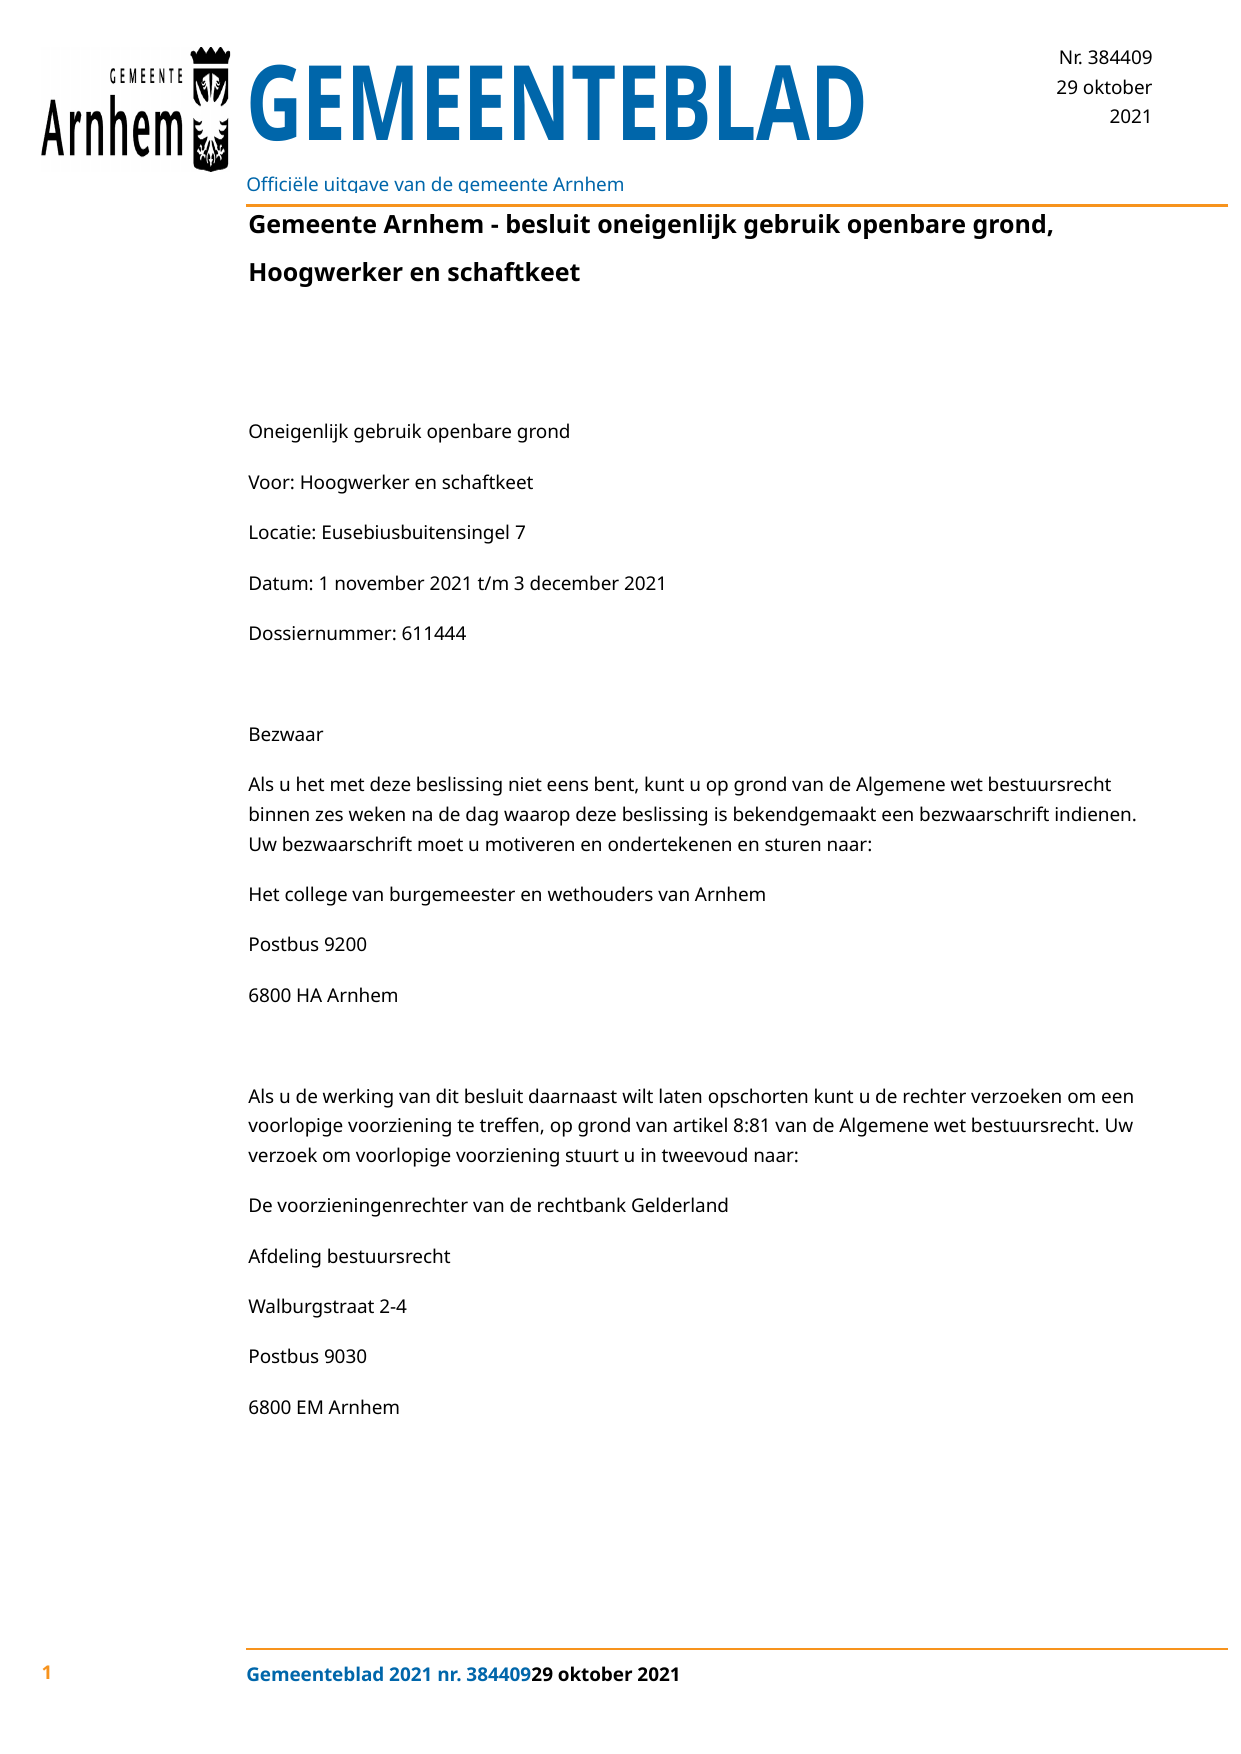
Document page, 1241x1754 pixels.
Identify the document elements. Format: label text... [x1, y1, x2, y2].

text Voor: Hoogwerker en schaftkeet [248, 469, 1152, 495]
text Postbus 9030 [248, 1344, 1152, 1369]
text Locatie: Eusebiusbuitensingel 7 [248, 519, 1152, 545]
text Bezwaar [248, 721, 1152, 747]
text 6800 EM Arnhem [248, 1394, 1152, 1420]
text Oneigenlijk gebruik openbare grond [248, 419, 1152, 444]
text Gemeente Arnhem - besluit oneigenlijk gebruik openbare grond, Hoogwerker en schaftkeet [248, 207, 1152, 288]
text Postbus 9200 [248, 932, 1152, 957]
text Afdeling bestuursrecht [248, 1243, 1152, 1269]
text Als u het met deze beslissing niet eens bent, kunt u op grond van de Algemene wet bestuursrecht binnen zes weken na de dag waarop deze beslissing is bekendgemaakt een bezwaarschrift indienen. Uw bezwaarschrift moet u motiveren en ondertekenen en sturen naar: [248, 772, 1152, 857]
text Walburgstraat 2-4 [248, 1293, 1152, 1319]
text Datum: 1 november 2021 t/m 3 december 2021 [248, 570, 1152, 596]
text Dossiernummer: 611444 [248, 620, 1152, 646]
picture [41, 47, 231, 172]
text Als u de werking van dit besluit daarnaast wilt laten opschorten kunt u de rechter verzoeken om een voorlopige voorziening te treffen, op grond van artikel 8:81 van de Algemene wet bestuursrecht. Uw verzoek om voorlopige voorziening stuurt u in tweevoud naar: [248, 1083, 1152, 1168]
text 6800 HA Arnhem [248, 982, 1152, 1008]
text Het college van burgemeester en wethouders van Arnhem [248, 881, 1152, 907]
text De voorzieningenrechter van de rechtbank Gelderland [248, 1192, 1152, 1218]
